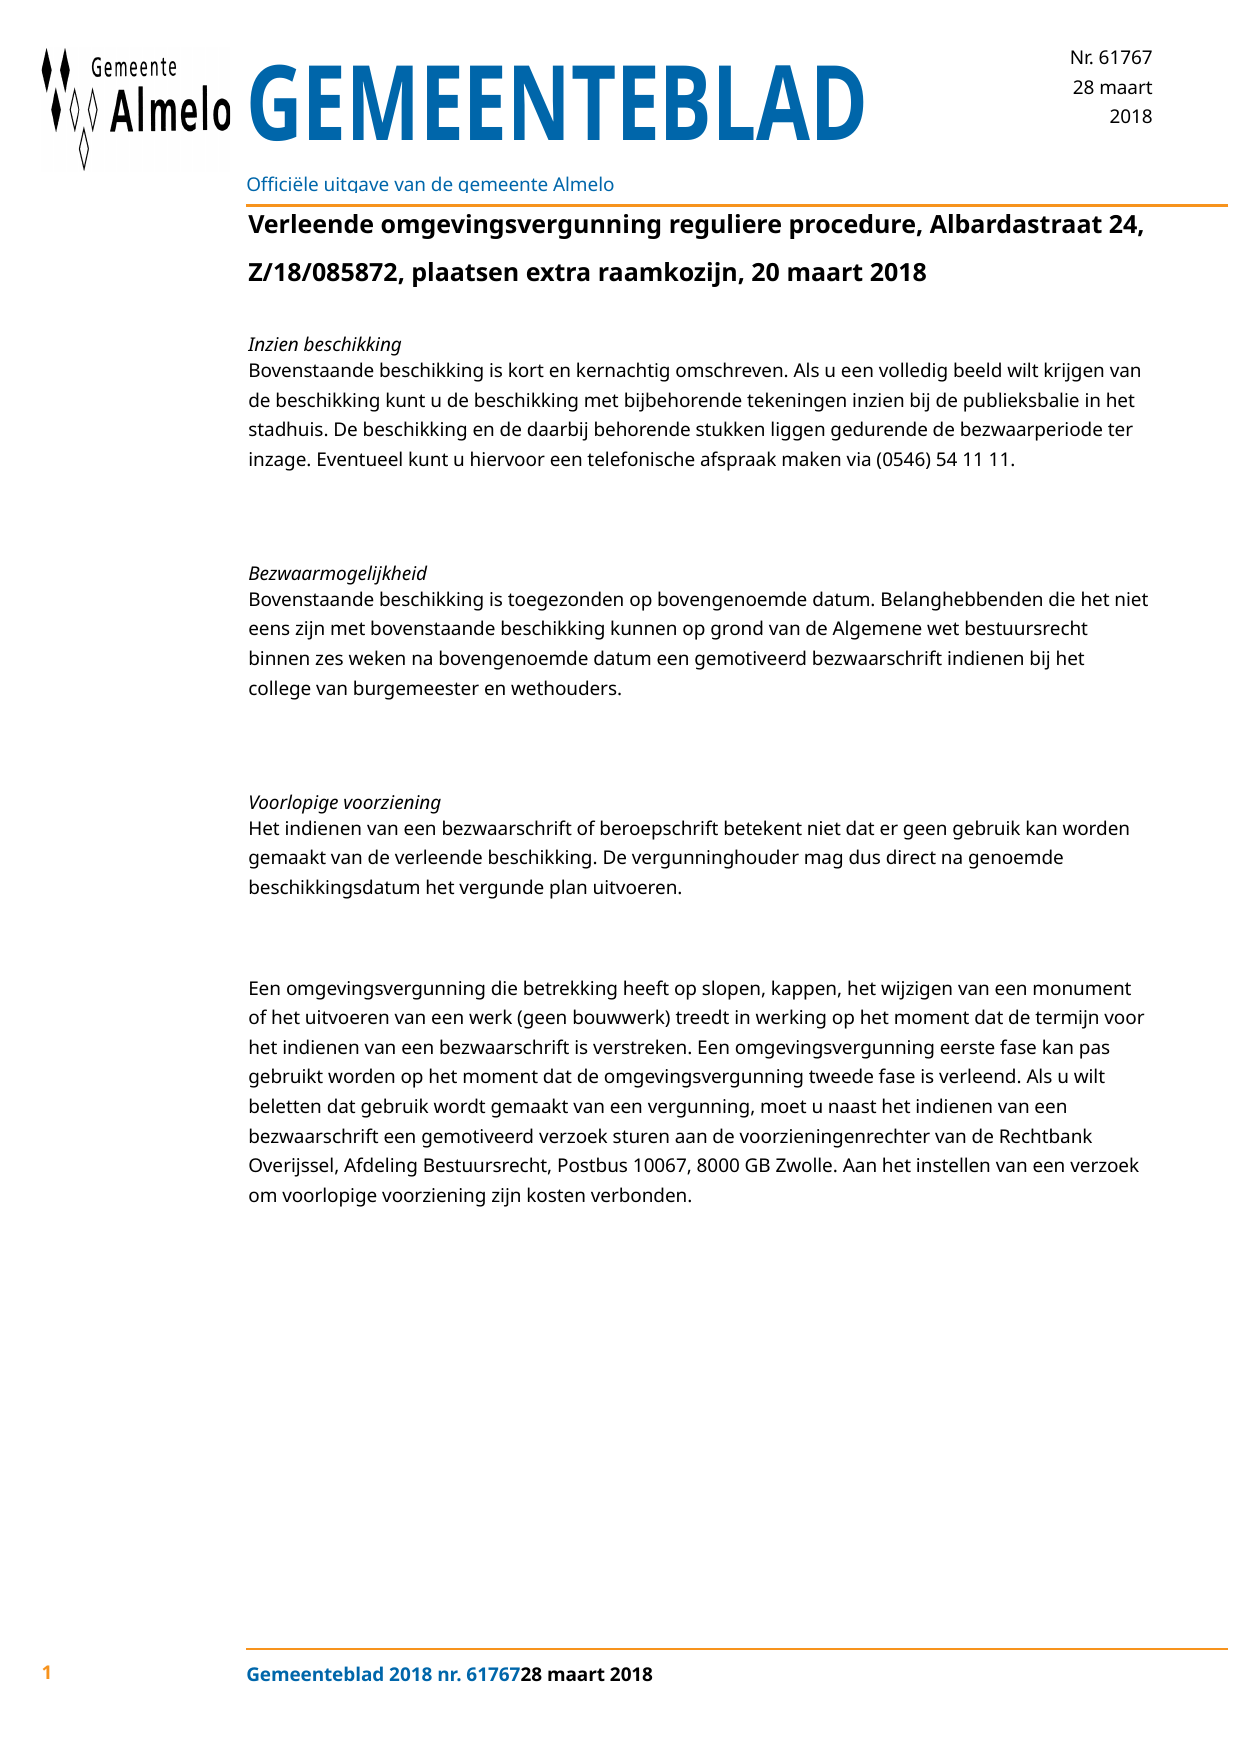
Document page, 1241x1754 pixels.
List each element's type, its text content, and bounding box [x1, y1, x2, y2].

text Het indienen van een bezwaarschrift of beroepschrift betekent niet dat er geen gebruik kan worden gemaakt van de verleende beschikking. De vergunninghouder mag dus direct na genoemde beschikkingsdatum het vergunde plan uitvoeren. [248, 815, 1152, 900]
text Voorlopige voorziening [248, 789, 1152, 815]
text Een omgevingsvergunning die betrekking heeft op slopen, kappen, het wijzigen van een monument of het uitvoeren van een werk (geen bouwwerk) treedt in werking op het moment dat de termijn voor het indienen van een bezwaarschrift is verstreken. Een omgevingsvergunning eerste fase kan pas gebruikt worden op het moment dat de omgevingsvergunning tweede fase is verleend. Als u wilt beletten dat gebruik wordt gemaakt van een vergunning, moet u naast het indienen van een bezwaarschrift een gemotiveerd verzoek sturen aan de voorzieningenrechter van de Rechtbank Overijssel, Afdeling Bestuursrecht, Postbus 10067, 8000 GB Zwolle. Aan het instellen van een verzoek om voorlopige voorziening zijn kosten verbonden. [248, 975, 1152, 1208]
text Inzien beschikking [248, 331, 1152, 357]
text Bovenstaande beschikking is toegezonden op bovengenoemde datum. Belanghebbenden die het niet eens zijn met bovenstaande beschikking kunnen op grond van de Algemene wet bestuursrecht binnen zes weken na bovengenoemde datum een gemotiveerd bezwaarschrift indienen bij het college van burgemeester en wethouders. [248, 586, 1152, 701]
text Verleende omgevingsvergunning reguliere procedure, Albardastraat 24, Z/18/085872, plaatsen extra raamkozijn, 20 maart 2018 [248, 207, 1152, 288]
picture [41, 47, 231, 172]
text Bovenstaande beschikking is kort en kernachtig omschreven. Als u een volledig beeld wilt krijgen van de beschikking kunt u de beschikking met bijbehorende tekeningen inzien bij de publieksbalie in het stadhuis. De beschikking en de daarbij behorende stukken liggen gedurende de bezwaarperiode ter inzage. Eventueel kunt u hiervoor een telefonische afspraak maken via (0546) 54 11 11. [248, 357, 1152, 472]
text Bezwaarmogelijkheid [248, 560, 1152, 586]
